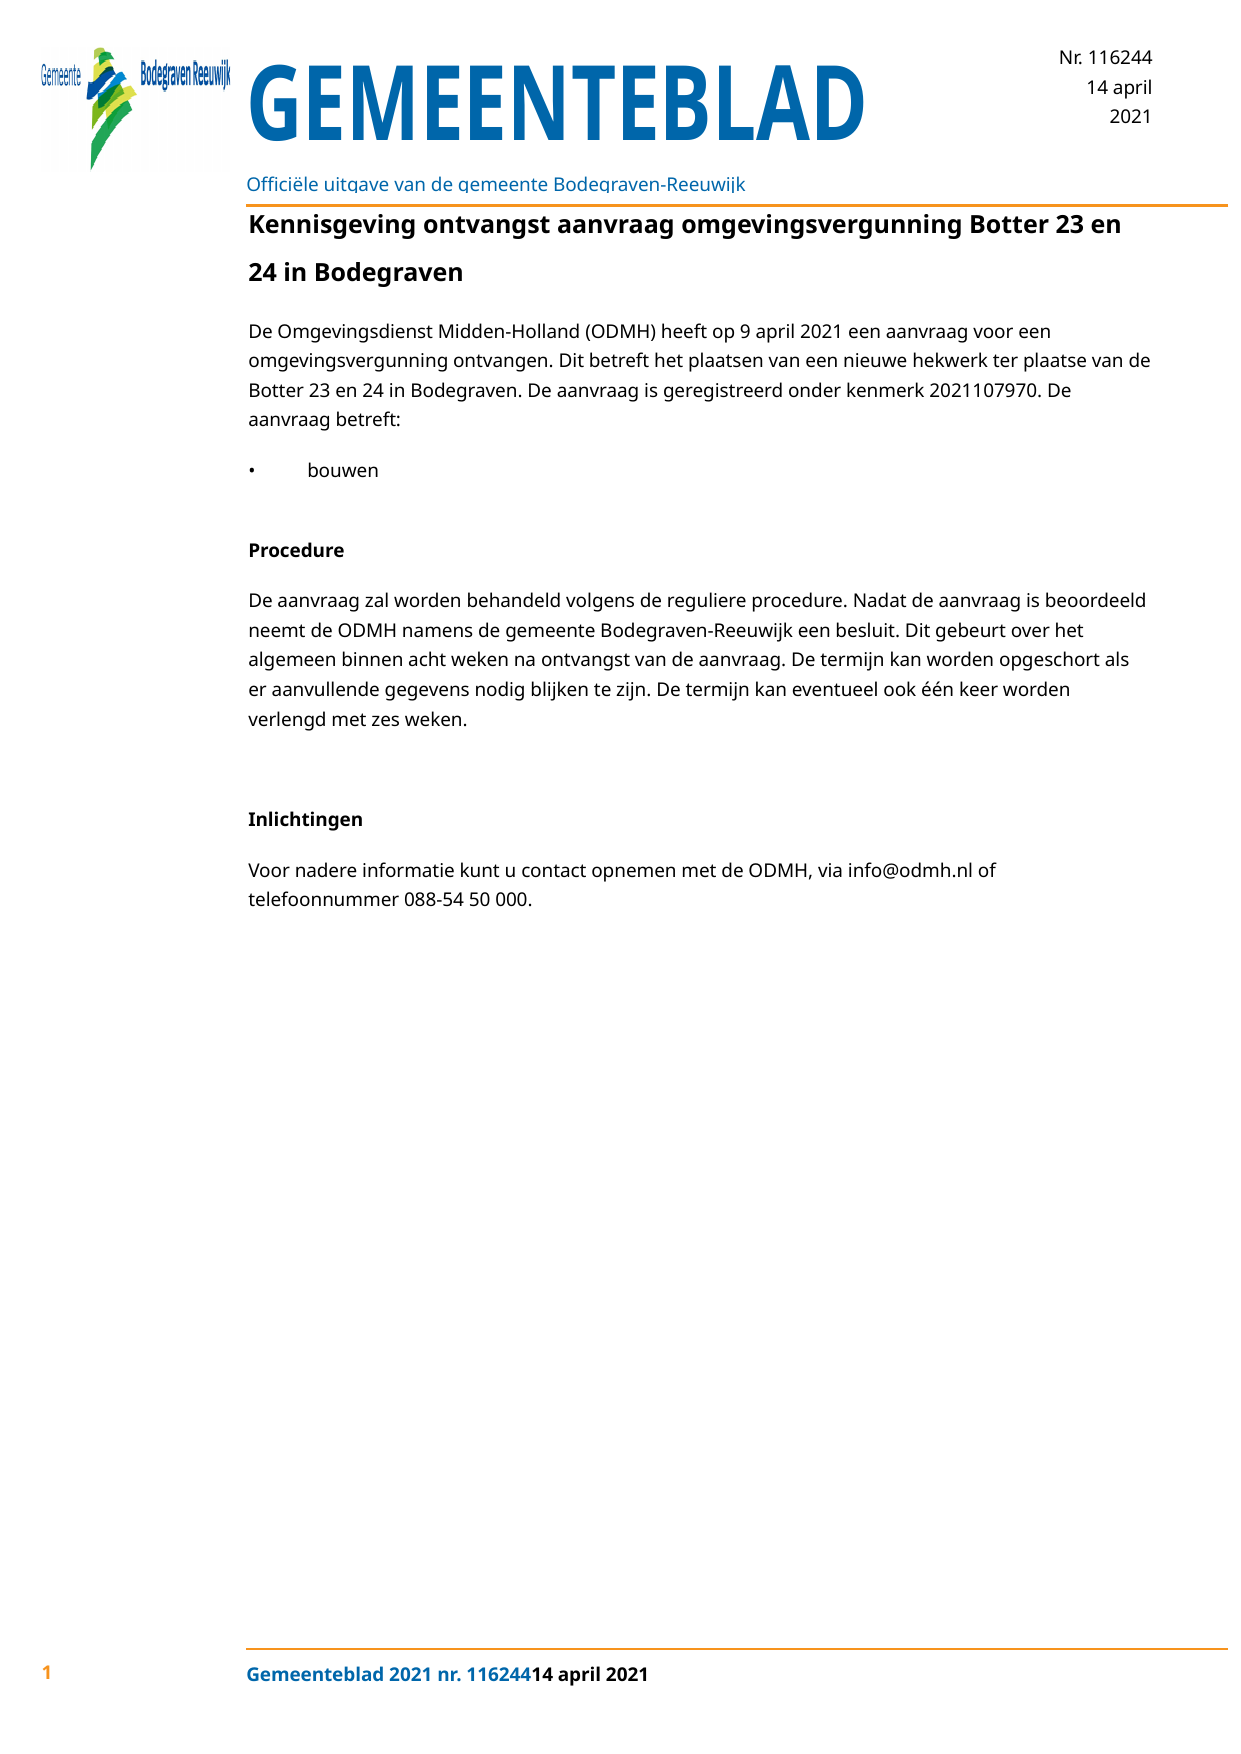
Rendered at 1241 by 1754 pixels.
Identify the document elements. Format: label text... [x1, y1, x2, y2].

text Procedure [248, 537, 1152, 563]
text Voor nadere informatie kunt u contact opnemen met de ODMH, via info@odmh.nl of telefoonnummer 088-54 50 000. [248, 857, 1152, 912]
text De aanvraag zal worden behandeld volgens de reguliere procedure. Nadat de aanvraag is beoordeeld neemt de ODMH namens de gemeente Bodegraven-Reeuwijk een besluit. Dit gebeurt over het algemeen binnen acht weken na ontvangst van de aanvraag. De termijn kan worden opgeschort als er aanvullende gegevens nodig blijken te zijn. De termijn kan eventueel ook één keer worden verlengd met zes weken. [248, 587, 1152, 732]
list bouwen [248, 457, 1152, 483]
picture [41, 47, 231, 172]
text Inlichtingen [248, 807, 1152, 832]
text Kennisgeving ontvangst aanvraag omgevingsvergunning Botter 23 en 24 in Bodegraven [248, 207, 1152, 288]
text De Omgevingsdienst Midden-Holland (ODMH) heeft op 9 april 2021 een aanvraag voor een omgevingsvergunning ontvangen. Dit betreft het plaatsen van een nieuwe hekwerk ter plaatse van de Botter 23 en 24 in Bodegraven. De aanvraag is geregistreerd onder kenmerk 2021107970. De aanvraag betreft: [248, 318, 1152, 432]
